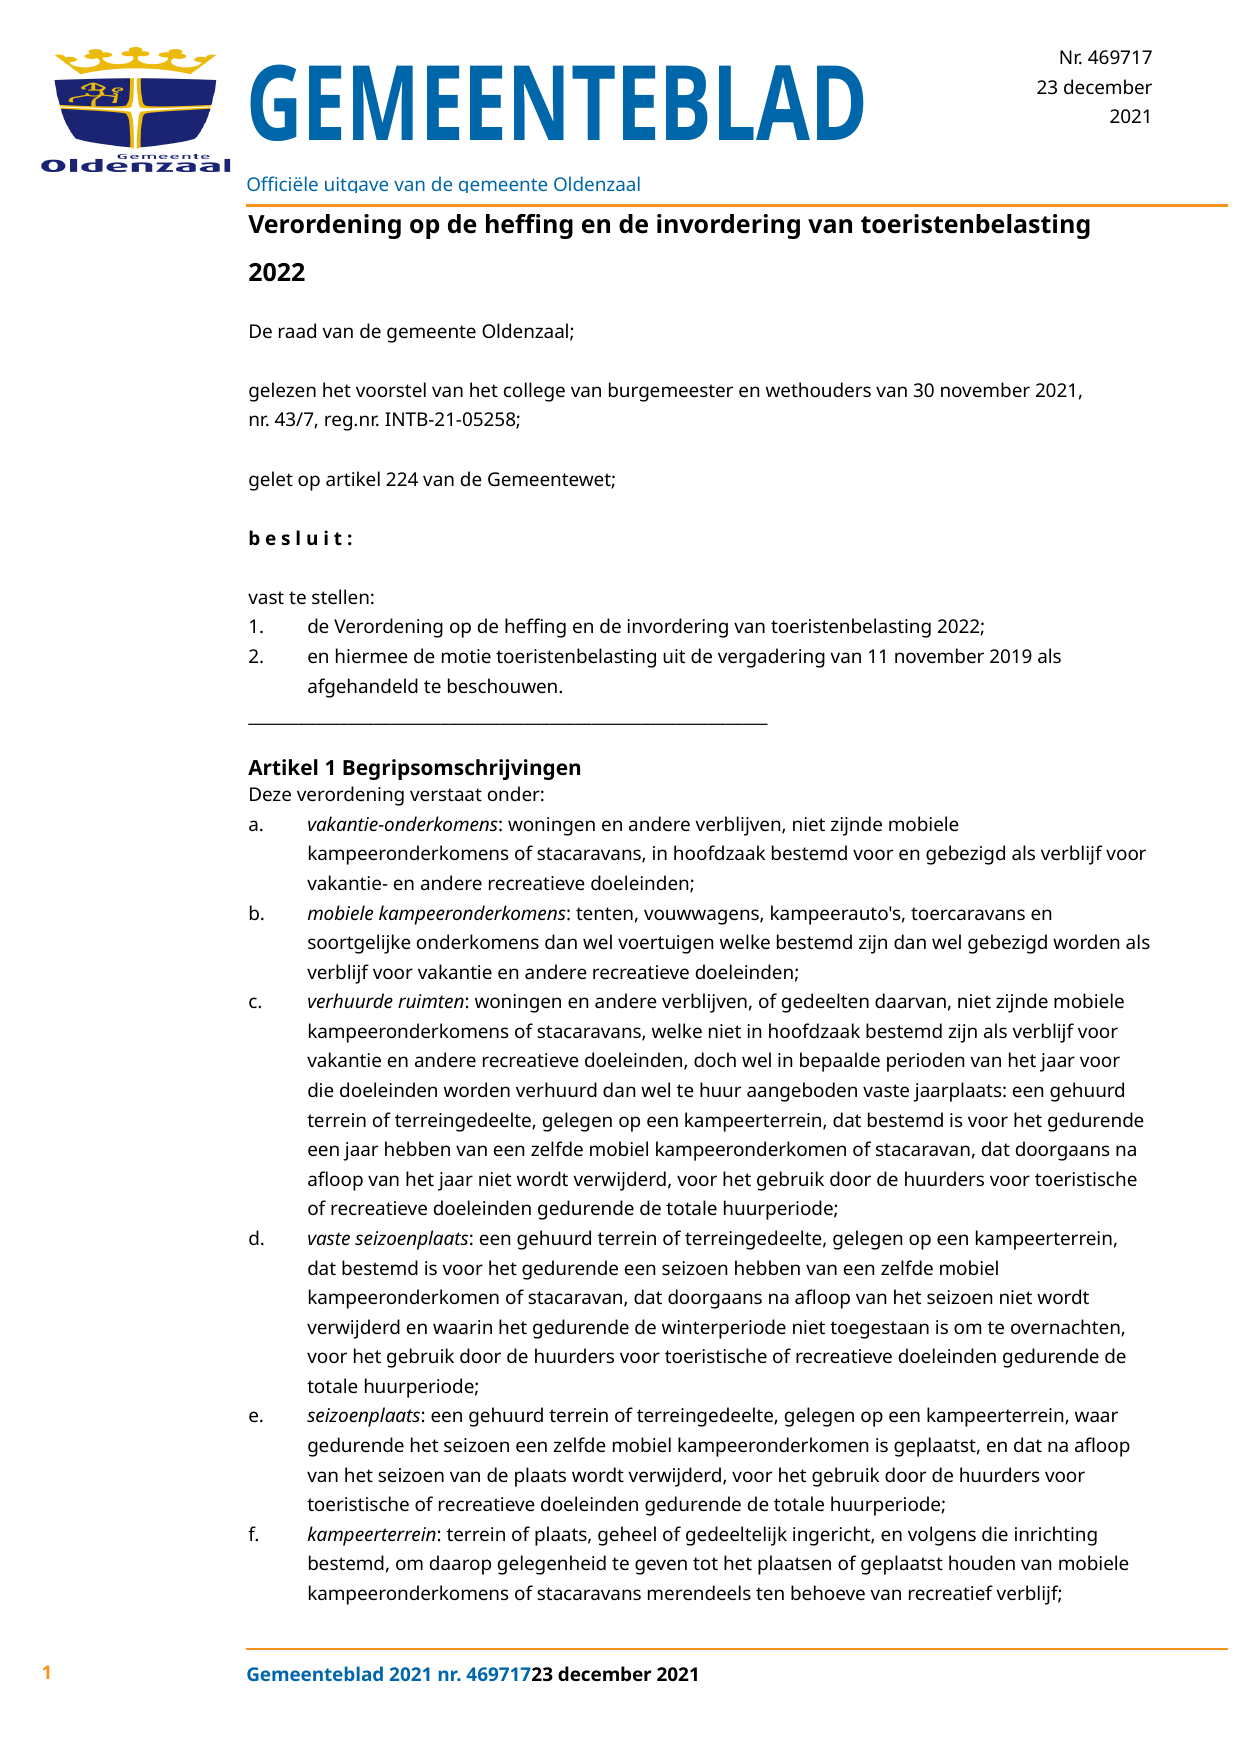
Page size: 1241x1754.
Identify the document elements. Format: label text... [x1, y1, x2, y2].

text Artikel 1 Begripsomschrijvingen [248, 753, 1152, 781]
text nr. 43/7, reg.nr. INTB-21-05258; [248, 407, 1152, 432]
text vast te stellen: [248, 584, 1152, 610]
list mobiele kampeeronderkomens: tenten, vouwwagens, kampeerauto's, toercaravans en soortgelijke onderkomens dan wel voertuigen welke bestemd zijn dan wel gebezigd worden als verblijf voor vakantie en andere recreatieve doeleinden; [248, 900, 1152, 984]
list en hiermee de motie toeristenbelasting uit de vergadering van 11 november 2019 als afgehandeld te beschouwen. [248, 643, 1152, 699]
list kampeerterrein: terrein of plaats, geheel of gedeeltelijk ingericht, en volgens die inrichting bestemd, om daarop gelegenheid te geven tot het plaatsen of geplaatst houden van mobiele kampeeronderkomens of stacaravans merendeels ten behoeve van recreatief verblijf; [248, 1521, 1152, 1606]
list de Verordening op de heffing en de invordering van toeristenbelasting 2022; [248, 614, 1152, 639]
list vaste seizoenplaats: een gehuurd terrein of terreingedeelte, gelegen op een kampeerterrein, dat bestemd is voor het gedurende een seizoen hebben van een zelfde mobiel kampeeronderkomen of stacaravan, dat doorgaans na afloop van het seizoen niet wordt verwijderd en waarin het gedurende de winterperiode niet toegestaan is om te overnachten, voor het gebruik door de huurders voor toeristische of recreatieve doeleinden gedurende de totale huurperiode; [248, 1225, 1152, 1399]
list vakantie-onderkomens: woningen en andere verblijven, niet zijnde mobiele kampeeronderkomens of stacaravans, in hoofdzaak bestemd voor en gebezigd als verblijf voor vakantie- en andere recreatieve doeleinden; [248, 811, 1152, 896]
list verhuurde ruimten: woningen en andere verblijven, of gedeelten daarvan, niet zijnde mobiele kampeeronderkomens of stacaravans, welke niet in hoofdzaak bestemd zijn als verblijf voor vakantie en andere recreatieve doeleinden, doch wel in bepaalde perioden van het jaar voor die doeleinden worden verhuurd dan wel te huur aangeboden vaste jaarplaats: een gehuurd terrein of terreingedeelte, gelegen op een kampeerterrein, dat bestemd is voor het gedurende een jaar hebben van een zelfde mobiel kampeeronderkomen of stacaravan, dat doorgaans na afloop van het jaar niet wordt verwijderd, voor het gebruik door de huurders voor toeristische of recreatieve doeleinden gedurende de totale huurperiode; [248, 988, 1152, 1221]
picture [41, 47, 231, 172]
text gelezen het voorstel van het college van burgemeester en wethouders van 30 november 2021, [248, 377, 1152, 403]
text ______________________________________________________________ [248, 702, 1152, 728]
text Verordening op de heffing en de invordering van toeristenbelasting 2022 [248, 207, 1152, 288]
text De raad van de gemeente Oldenzaal; [248, 318, 1152, 344]
text b e s l u i t : [248, 525, 1152, 551]
text gelet op artikel 224 van de Gemeentewet; [248, 466, 1152, 492]
list seizoenplaats: een gehuurd terrein of terreingedeelte, gelegen op een kampeerterrein, waar gedurende het seizoen een zelfde mobiel kampeeronderkomen is geplaatst, en dat na afloop van het seizoen van de plaats wordt verwijderd, voor het gebruik door de huurders voor toeristische of recreatieve doeleinden gedurende de totale huurperiode; [248, 1403, 1152, 1517]
text Deze verordening verstaat onder: [248, 781, 1152, 807]
